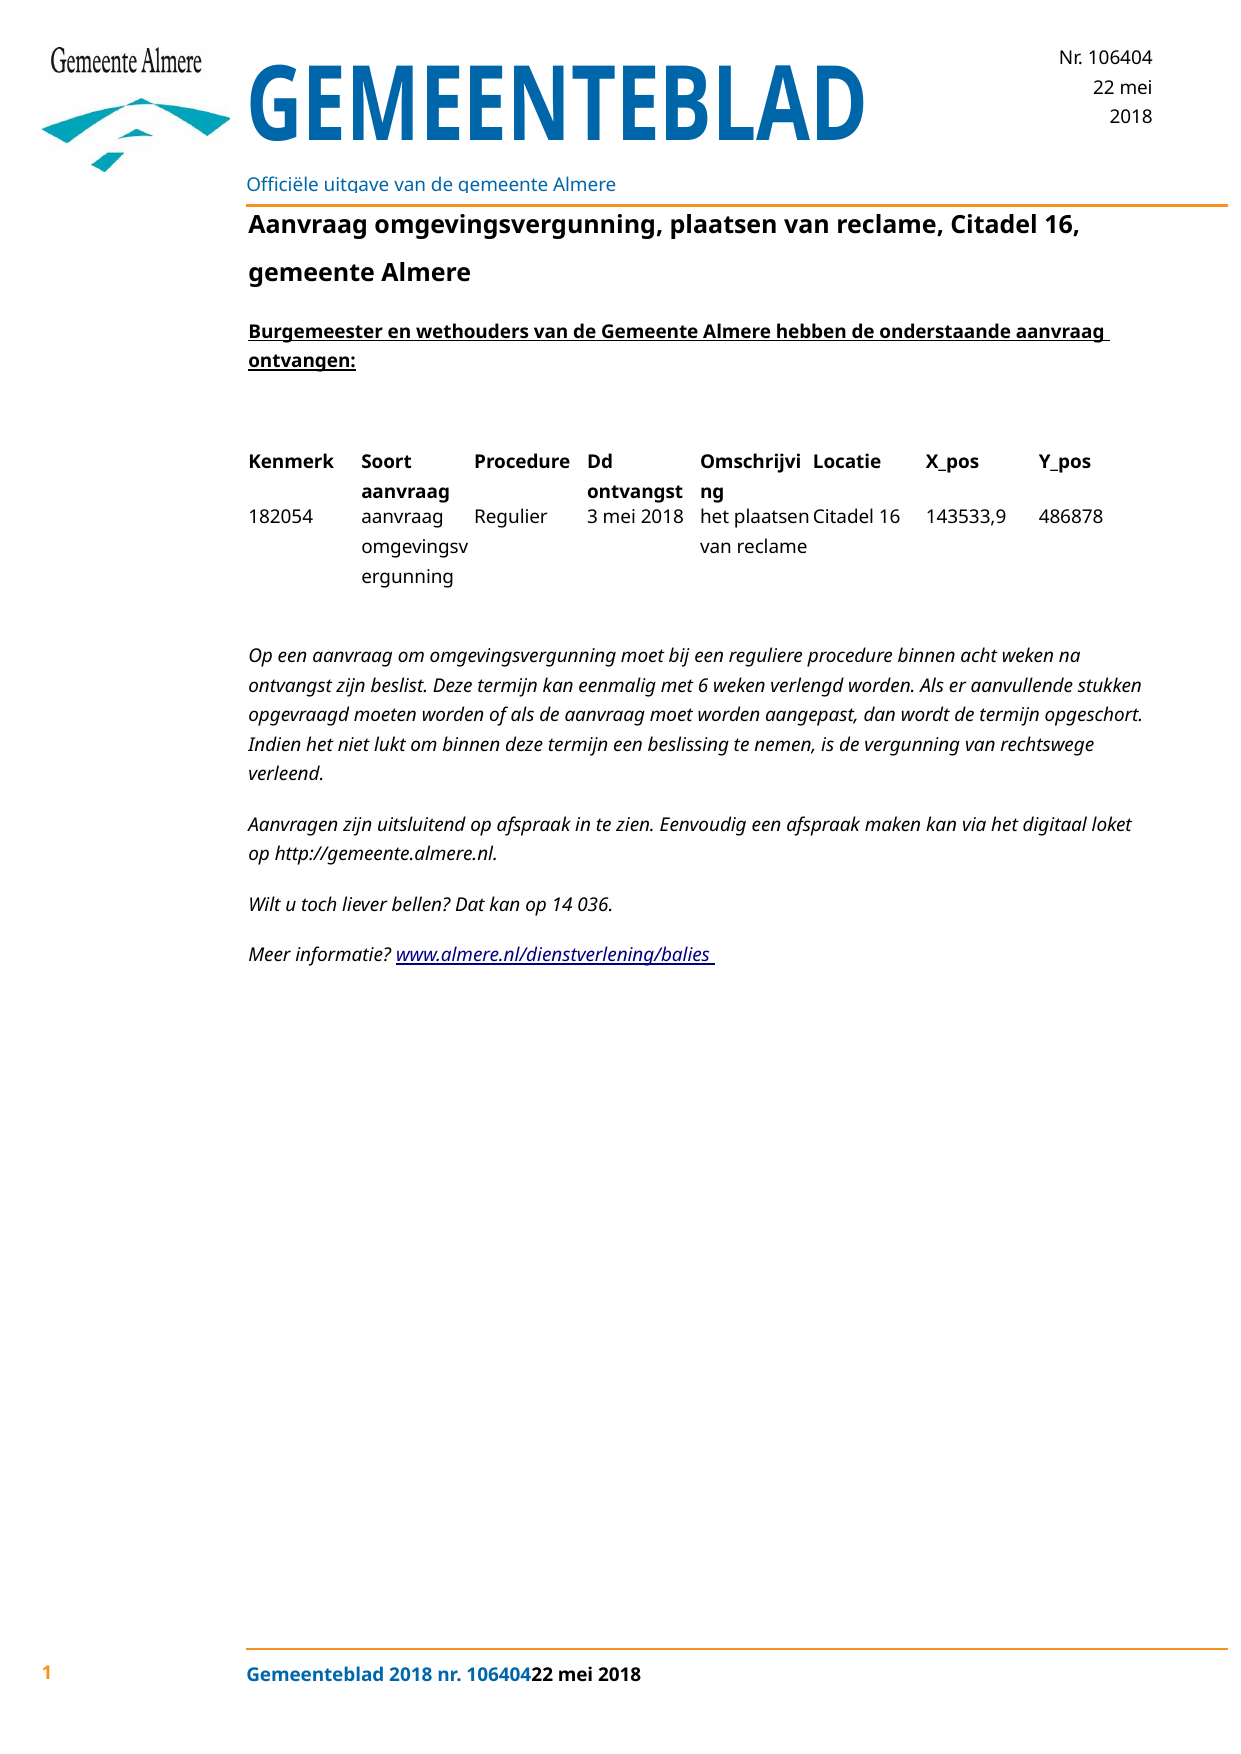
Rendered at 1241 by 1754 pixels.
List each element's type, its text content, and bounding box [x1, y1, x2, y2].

text Op een aanvraag om omgevingsvergunning moet bij een reguliere procedure binnen acht weken na ontvangst zijn beslist. Deze termijn kan eenmalig met 6 weken verlengd worden. Als er aanvullende stukken opgevraagd moeten worden of als de aanvraag moet worden aangepast, dan wordt de termijn opgeschort. Indien het niet lukt om binnen deze termijn een beslissing te nemen, is de vergunning van rechtswege verleend. [248, 642, 1152, 786]
table_cell het plaatsen van reclame [700, 504, 813, 589]
picture [41, 47, 231, 172]
text Burgemeester en wethouders van de Gemeente Almere hebben de onderstaande aanvraag ontvangen: [248, 318, 1152, 373]
table_header X_pos [926, 449, 1038, 504]
table_header Locatie [813, 449, 926, 504]
table_header Dd ontvangst [587, 449, 700, 504]
table_cell 182054 [248, 504, 361, 589]
text Aanvraag omgevingsvergunning, plaatsen van reclame, Citadel 16, gemeente Almere [248, 207, 1152, 288]
table_cell 143533,9 [926, 504, 1038, 589]
text Wilt u toch liever bellen? Dat kan op 14 036. [248, 891, 1152, 917]
table_cell Regulier [474, 504, 587, 589]
table_header Procedure [474, 449, 587, 504]
table_cell Citadel 16 [813, 504, 926, 589]
table_header Kenmerk [248, 449, 361, 504]
table_cell 3 mei 2018 [587, 504, 700, 589]
text Meer informatie? www.almere.nl/dienstverlening/balies [248, 941, 1152, 967]
table_header Soort aanvraag [361, 449, 474, 504]
table_cell aanvraag omgevingsvergunning [361, 504, 474, 589]
text Aanvragen zijn uitsluitend op afspraak in te zien. Eenvoudig een afspraak maken kan via het digitaal loket op http://gemeente.almere.nl. [248, 811, 1152, 866]
table_header Y_pos [1039, 449, 1152, 504]
table_header Omschrijving [700, 449, 813, 504]
table_cell 486878 [1039, 504, 1152, 589]
